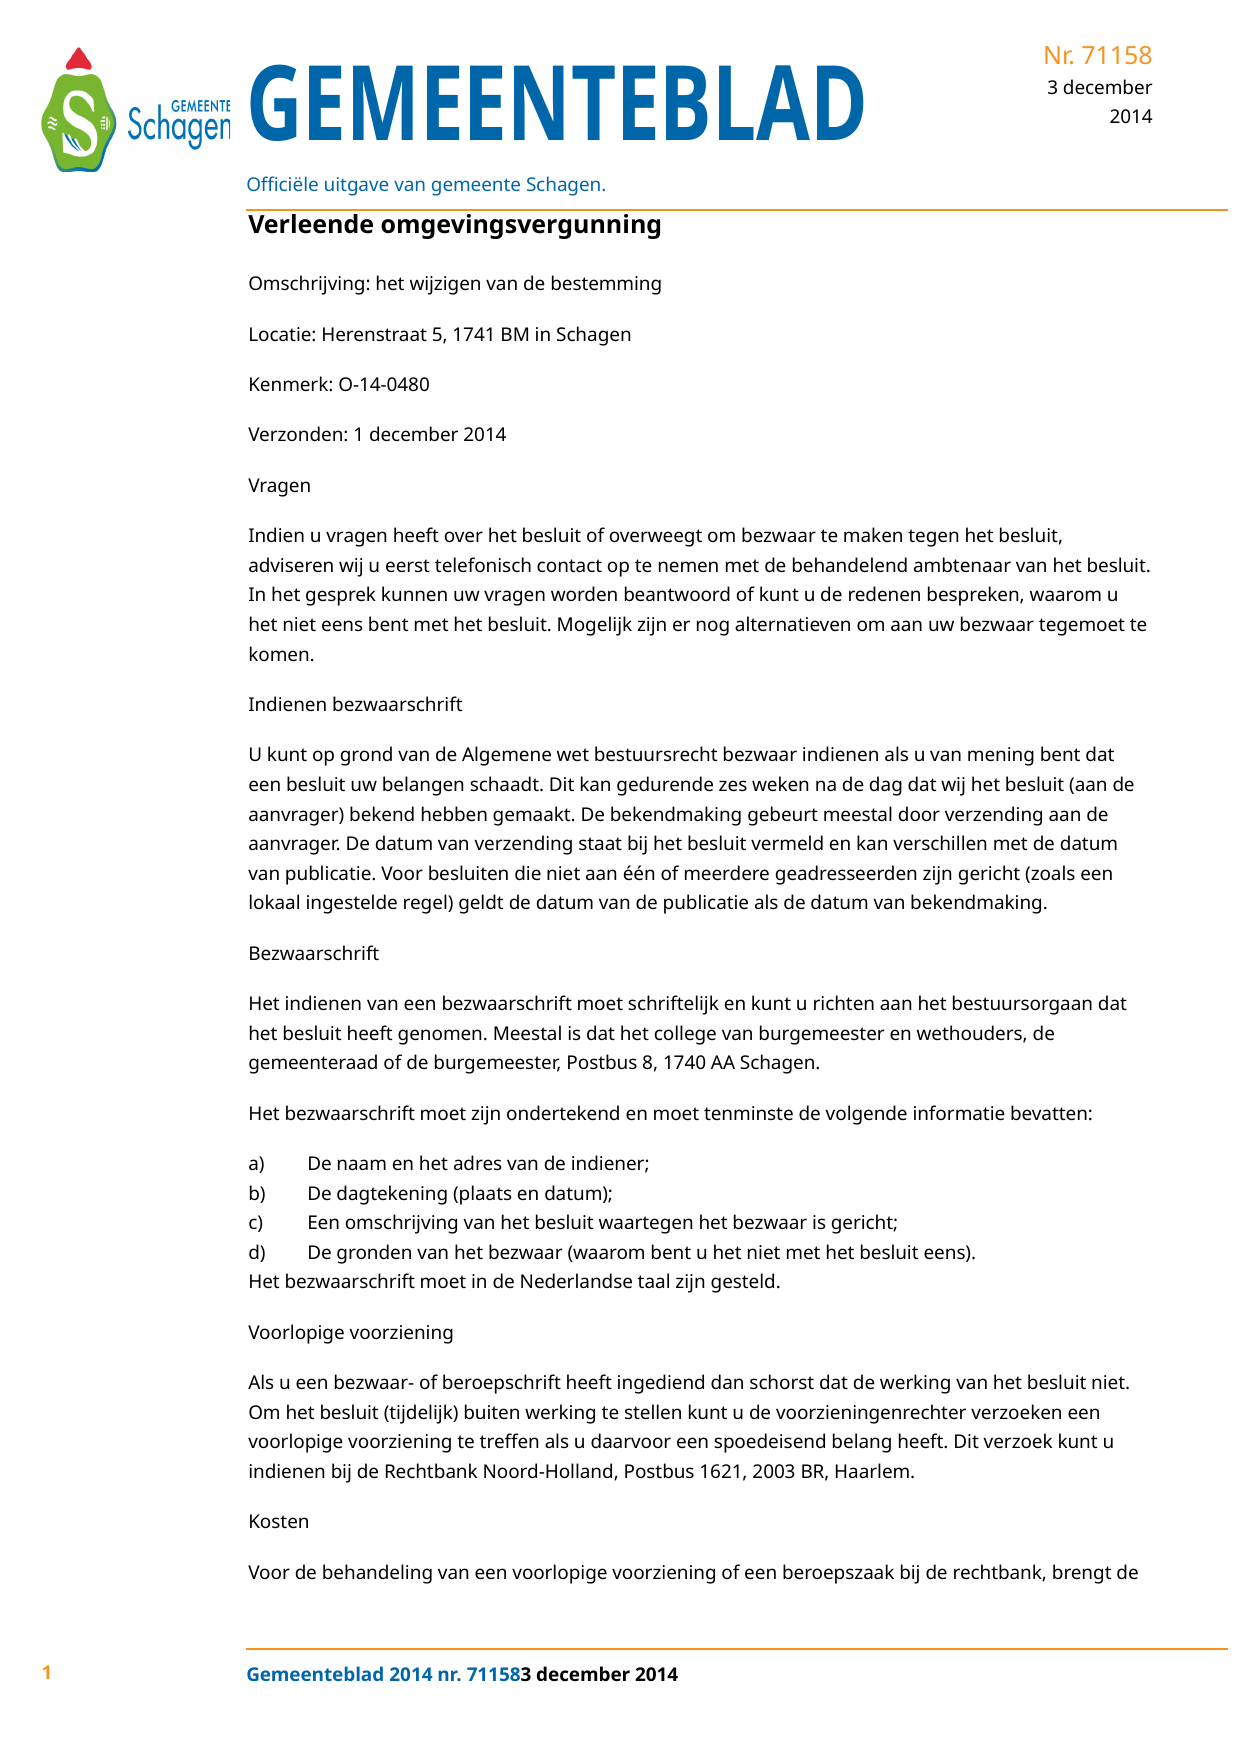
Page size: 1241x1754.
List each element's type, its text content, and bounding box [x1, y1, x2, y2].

text Kenmerk: O-14-0480 [248, 371, 1152, 397]
text Het bezwaarschrift moet zijn ondertekend en moet tenminste de volgende informatie bevatten: [248, 1100, 1152, 1126]
list De dagtekening (plaats en datum); [248, 1180, 1152, 1206]
text Kosten [248, 1509, 1152, 1534]
text U kunt op grond van de Algemene wet bestuursrecht bezwaar indienen als u van mening bent dat een besluit uw belangen schaadt. Dit kan gedurende zes weken na de dag dat wij het besluit (aan de aanvrager) bekend hebben gemaakt. De bekendmaking gebeurt meestal door verzending aan de aanvrager. De datum van verzending staat bij het besluit vermeld en kan verschillen met de datum van publicatie. Voor besluiten die niet aan één of meerdere geadresseerden zijn gericht (zoals een lokaal ingestelde regel) geldt de datum van de publicatie als de datum van bekendmaking. [248, 742, 1152, 915]
text Omschrijving: het wijzigen van de bestemming [248, 270, 1152, 296]
text Vragen [248, 472, 1152, 498]
text Het bezwaarschrift moet in de Nederlandse taal zijn gesteld. [248, 1269, 1152, 1294]
list Een omschrijving van het besluit waartegen het bezwaar is gericht; [248, 1209, 1152, 1235]
text Voor de behandeling van een voorlopige voorziening of een beroepszaak bij de rechtbank, brengt de [248, 1559, 1152, 1585]
picture [41, 47, 231, 172]
text Als u een bezwaar- of beroepschrift heeft ingediend dan schorst dat de werking van het besluit niet. Om het besluit (tijdelijk) buiten werking te stellen kunt u de voorzieningenrechter verzoeken een voorlopige voorziening te treffen als u daarvoor een spoedeisend belang heeft. Dit verzoek kunt u indienen bij de Rechtbank Noord-Holland, Postbus 1621, 2003 BR, Haarlem. [248, 1369, 1152, 1484]
text Indien u vragen heeft over het besluit of overweegt om bezwaar te maken tegen het besluit, adviseren wij u eerst telefonisch contact op te nemen met de behandelend ambtenaar van het besluit. In het gesprek kunnen uw vragen worden beantwoord of kunt u de redenen bespreken, waarom u het niet eens bent met het besluit. Mogelijk zijn er nog alternatieven om aan uw bezwaar tegemoet te komen. [248, 522, 1152, 666]
list De naam en het adres van de indiener; [248, 1150, 1152, 1176]
text Het indienen van een bezwaarschrift moet schriftelijk en kunt u richten aan het bestuursorgaan dat het besluit heeft genomen. Meestal is dat het college van burgemeester en wethouders, de gemeenteraad of de burgemeester, Postbus 8, 1740 AA Schagen. [248, 990, 1152, 1075]
text Verzonden: 1 december 2014 [248, 422, 1152, 447]
text Indienen bezwaarschrift [248, 691, 1152, 717]
text Bezwaarschrift [248, 940, 1152, 966]
text Verleende omgevingsvergunning [248, 211, 1152, 241]
text Locatie: Herenstraat 5, 1741 BM in Schagen [248, 321, 1152, 346]
text Voorlopige voorziening [248, 1319, 1152, 1345]
list De gronden van het bezwaar (waarom bent u het niet met het besluit eens). [248, 1239, 1152, 1265]
